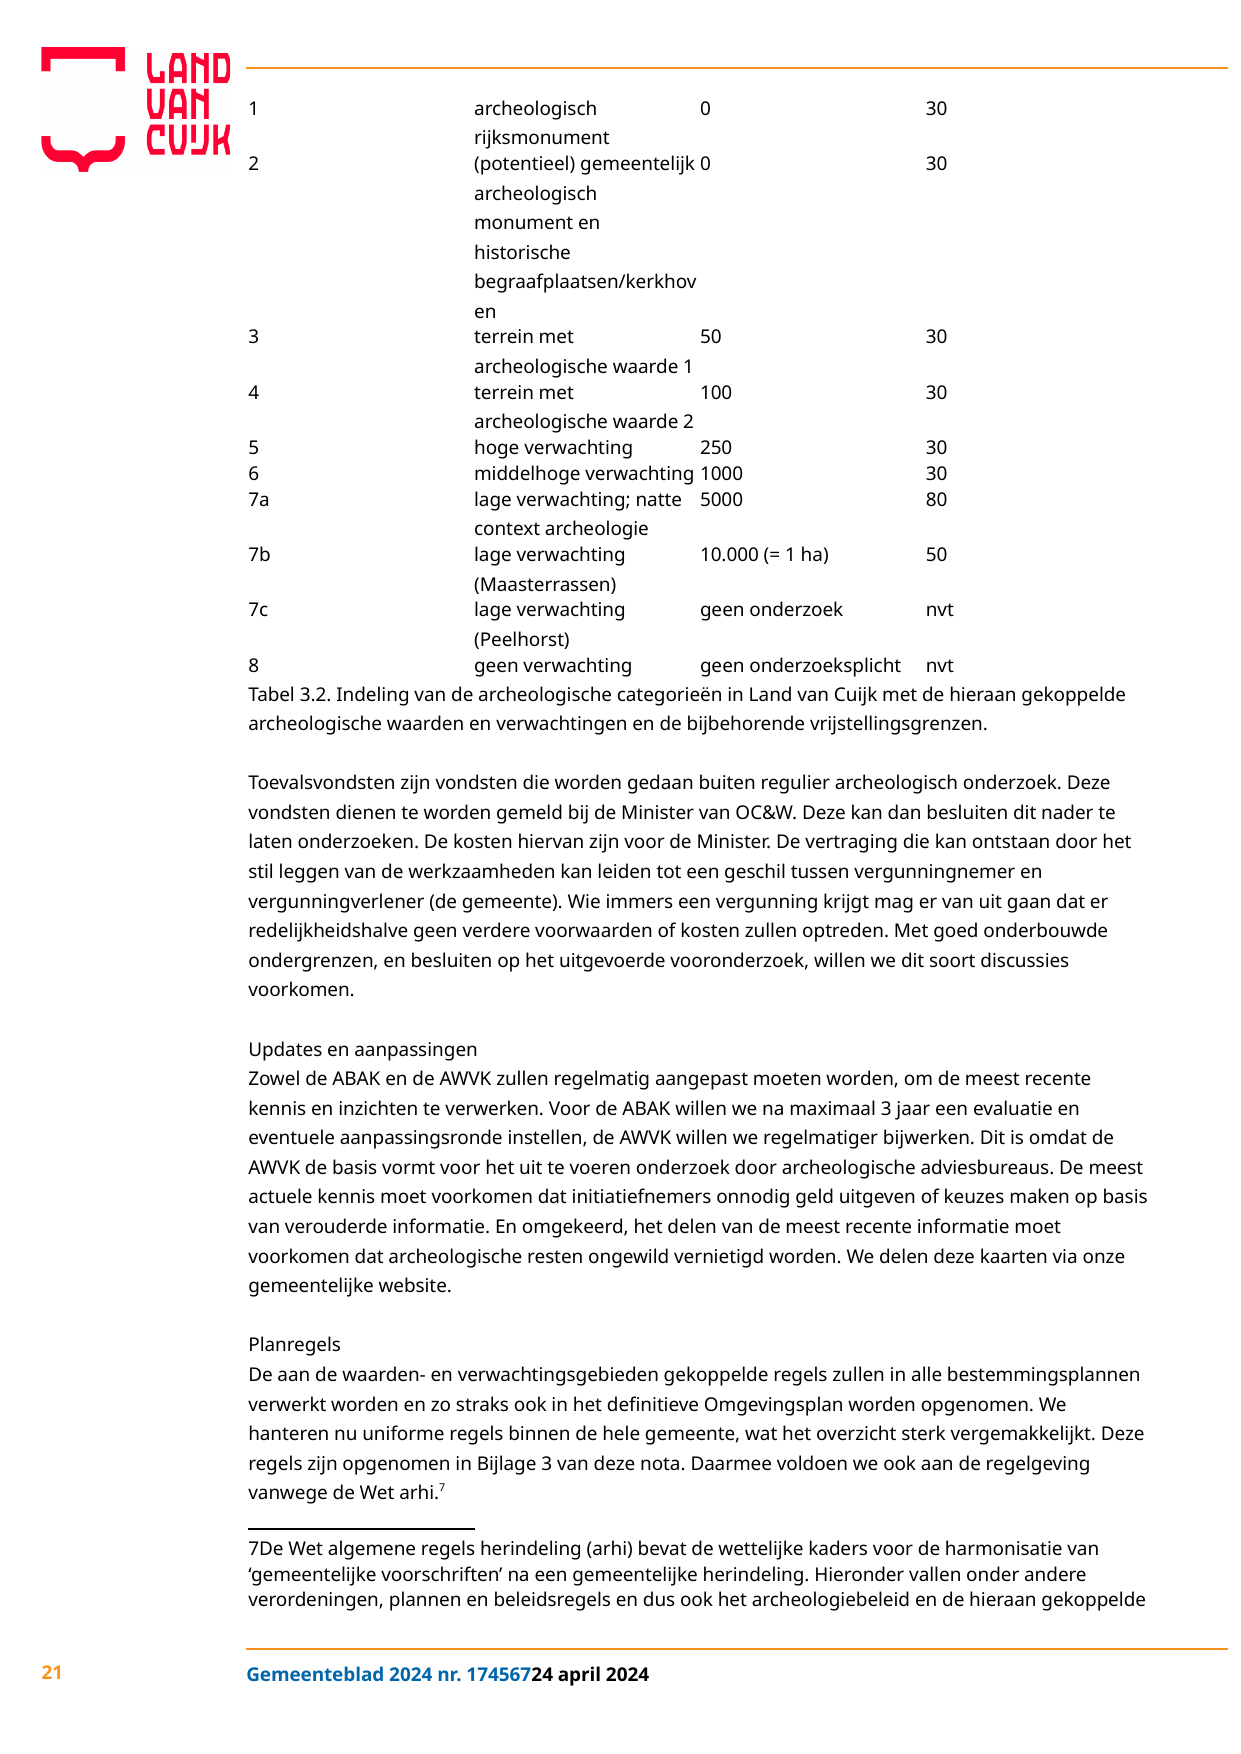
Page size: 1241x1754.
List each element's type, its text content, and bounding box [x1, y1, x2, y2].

table_cell 4 [248, 379, 474, 434]
table_cell 7c [248, 596, 474, 652]
table_cell 30 [926, 150, 1152, 324]
table_cell 100 [700, 379, 926, 434]
text Updates en aanpassingen [248, 1036, 1152, 1061]
table_cell hoge verwachting [474, 434, 700, 460]
table_cell middelhoge verwachting [474, 460, 700, 486]
table_cell 5 [248, 434, 474, 460]
table_cell 250 [700, 434, 926, 460]
text Tabel 3.2. Indeling van de archeologische categorieën in Land van Cuijk met de hieraan gekoppelde archeologische waarden en verwachtingen en de bijbehorende vrijstellingsgrenzen. [248, 681, 1152, 736]
table_cell 5000 [700, 486, 926, 541]
table_cell 1000 [700, 460, 926, 486]
table_cell 7a [248, 486, 474, 541]
table_cell 1 [248, 95, 474, 150]
table_cell nvt [926, 652, 1152, 677]
text De Wet algemene regels herindeling (arhi) bevat de wettelijke kaders voor de harmonisatie van ‘gemeentelijke voorschriften’ na een gemeentelijke herindeling. Hieronder vallen onder andere verordeningen, plannen en beleidsregels en dus ook het archeologiebeleid en de hieraan gekoppelde [248, 1535, 1152, 1612]
table_cell 0 [700, 150, 926, 324]
table_cell 2 [248, 150, 474, 324]
table_cell 30 [926, 460, 1152, 486]
table_cell 50 [926, 541, 1152, 596]
table_cell geen onderzoek [700, 596, 926, 652]
table_cell 8 [248, 652, 474, 677]
table_cell 6 [248, 460, 474, 486]
table_cell lage verwachting (Peelhorst) [474, 596, 700, 652]
table_cell lage verwachting (Maasterrassen) [474, 541, 700, 596]
text Zowel de ABAK en de AWVK zullen regelmatig aangepast moeten worden, om de meest recente kennis en inzichten te verwerken. Voor de ABAK willen we na maximaal 3 jaar een evaluatie en eventuele aanpassingsronde instellen, de AWVK willen we regelmatiger bijwerken. Dit is omdat de AWVK de basis vormt voor het uit te voeren onderzoek door archeologische adviesbureaus. De meest actuele kennis moet voorkomen dat initiatiefnemers onnodig geld uitgeven of keuzes maken op basis van verouderde informatie. En omgekeerd, het delen van de meest recente informatie moet voorkomen dat archeologische resten ongewild vernietigd worden. We delen deze kaarten via onze gemeentelijke website. [248, 1065, 1152, 1298]
text De aan de waarden- en verwachtingsgebieden gekoppelde regels zullen in alle bestemmingsplannen verwerkt worden en zo straks ook in het definitieve Omgevingsplan worden opgenomen. We hanteren nu uniforme regels binnen de hele gemeente, wat het overzicht sterk vergemakkelijkt. Deze regels zijn opgenomen in Bijlage 3 van deze nota. Daarmee voldoen we ook aan de regelgeving vanwege de Wet arhi. [248, 1361, 1152, 1505]
table_cell 80 [926, 486, 1152, 541]
table_cell geen onderzoeksplicht [700, 652, 926, 677]
table_cell archeologisch rijksmonument [474, 95, 700, 150]
text Planregels [248, 1332, 1152, 1357]
table_cell 7b [248, 541, 474, 596]
table_cell 30 [926, 324, 1152, 379]
table_cell terrein met archeologische waarde 2 [474, 379, 700, 434]
table_cell geen verwachting [474, 652, 700, 677]
table_cell (potentieel) gemeentelijk archeologisch monument en historische begraafplaatsen/kerkhoven [474, 150, 700, 324]
picture [41, 47, 231, 172]
table_cell 30 [926, 379, 1152, 434]
table_cell 10.000 (= 1 ha) [700, 541, 926, 596]
text Toevalsvondsten zijn vondsten die worden gedaan buiten regulier archeologisch onderzoek. Deze vondsten dienen te worden gemeld bij de Minister van OC&W. Deze kan dan besluiten dit nader te laten onderzoeken. De kosten hiervan zijn voor de Minister. De vertraging die kan ontstaan door het stil leggen van de werkzaamheden kan leiden tot een geschil tussen vergunningnemer en vergunningverlener (de gemeente). Wie immers een vergunning krijgt mag er van uit gaan dat er redelijkheidshalve geen verdere voorwaarden of kosten zullen optreden. Met goed onderbouwde ondergrenzen, en besluiten op het uitgevoerde vooronderzoek, willen we dit soort discussies voorkomen. [248, 769, 1152, 1002]
table_cell lage verwachting; natte context archeologie [474, 486, 700, 541]
table_cell 30 [926, 434, 1152, 460]
table_cell terrein met archeologische waarde 1 [474, 324, 700, 379]
table_cell 3 [248, 324, 474, 379]
table_cell 30 [926, 95, 1152, 150]
table_cell 50 [700, 324, 926, 379]
table_cell nvt [926, 596, 1152, 652]
table_cell 0 [700, 95, 926, 150]
